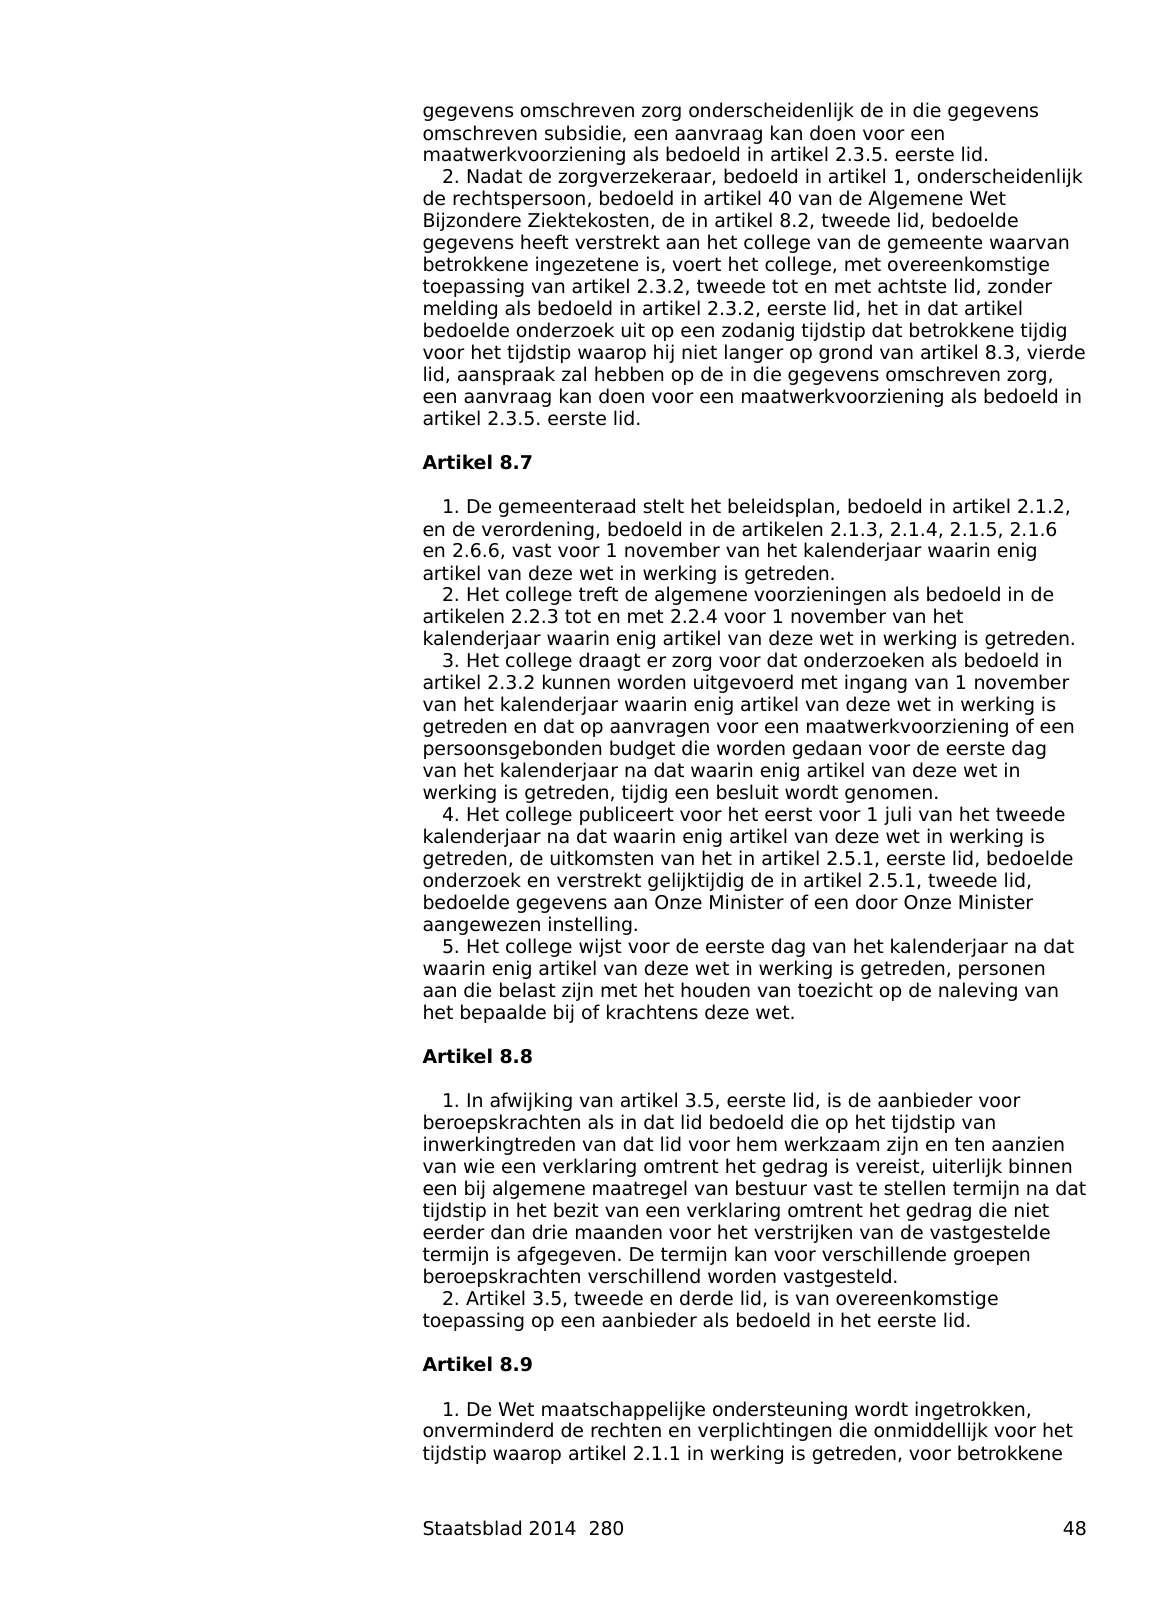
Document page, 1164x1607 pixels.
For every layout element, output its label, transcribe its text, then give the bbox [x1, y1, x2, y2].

text 4. Het college publiceert voor het eerst voor 1 juli van het tweede kalenderjaar na dat waarin enig artikel van deze wet in werking is getreden, de uitkomsten van het in artikel 2.5.1, eerste lid, bedoelde onderzoek en verstrekt gelijktijdig de in artikel 2.5.1, tweede lid, bedoelde gegevens aan Onze Minister of een door Onze Minister aangewezen instelling. [422, 804, 1087, 936]
text 1. In afwijking van artikel 3.5, eerste lid, is de aanbieder voor beroepskrachten als in dat lid bedoeld die op het tijdstip van inwerkingtreden van dat lid voor hem werkzaam zijn en ten aanzien van wie een verklaring omtrent het gedrag is vereist, uiterlijk binnen een bij algemene maatregel van bestuur vast te stellen termijn na dat tijdstip in het bezit van een verklaring omtrent het gedrag die niet eerder dan drie maanden voor het verstrijken van de vastgestelde termijn is afgegeven. De termijn kan voor verschillende groepen beroepskrachten verschillend worden vastgesteld. [422, 1090, 1087, 1288]
text gegevens omschreven zorg onderscheidenlijk de in die gegevens omschreven subsidie, een aanvraag kan doen voor een maatwerkvoorziening als bedoeld in artikel 2.3.5. eerste lid. [422, 100, 1087, 166]
subtitle Artikel 8.9 [422, 1354, 1087, 1376]
text 1. De Wet maatschappelijke ondersteuning wordt ingetrokken, onverminderd de rechten en verplichtingen die onmiddellijk voor het tijdstip waarop artikel 2.1.1 in werking is getreden, voor betrokkene [422, 1398, 1087, 1464]
text 1. De gemeenteraad stelt het beleidsplan, bedoeld in artikel 2.1.2, en de verordening, bedoeld in de artikelen 2.1.3, 2.1.4, 2.1.5, 2.1.6 en 2.6.6, vast voor 1 november van het kalenderjaar waarin enig artikel van deze wet in werking is getreden. [422, 496, 1087, 584]
subtitle Artikel 8.7 [422, 452, 1087, 474]
text 3. Het college draagt er zorg voor dat onderzoeken als bedoeld in artikel 2.3.2 kunnen worden uitgevoerd met ingang van 1 november van het kalenderjaar waarin enig artikel van deze wet in werking is getreden en dat op aanvragen voor een maatwerkvoorziening of een persoonsgebonden budget die worden gedaan voor de eerste dag van het kalenderjaar na dat waarin enig artikel van deze wet in werking is getreden, tijdig een besluit wordt genomen. [422, 650, 1087, 804]
text 2. Het college treft de algemene voorzieningen als bedoeld in de artikelen 2.2.3 tot en met 2.2.4 voor 1 november van het kalenderjaar waarin enig artikel van deze wet in werking is getreden. [422, 584, 1087, 650]
text 2. Artikel 3.5, tweede en derde lid, is van overeenkomstige toepassing op een aanbieder als bedoeld in het eerste lid. [422, 1288, 1087, 1332]
text 2. Nadat de zorgverzekeraar, bedoeld in artikel 1, onderscheidenlijk de rechtspersoon, bedoeld in artikel 40 van de Algemene Wet Bijzondere Ziektekosten, de in artikel 8.2, tweede lid, bedoelde gegevens heeft verstrekt aan het college van de gemeente waarvan betrokkene ingezetene is, voert het college, met overeenkomstige toepassing van artikel 2.3.2, tweede tot en met achtste lid, zonder melding als bedoeld in artikel 2.3.2, eerste lid, het in dat artikel bedoelde onderzoek uit op een zodanig tijdstip dat betrokkene tijdig voor het tijdstip waarop hij niet langer op grond van artikel 8.3, vierde lid, aanspraak zal hebben op de in die gegevens omschreven zorg, een aanvraag kan doen voor een maatwerkvoorziening als bedoeld in artikel 2.3.5. eerste lid. [422, 166, 1087, 430]
subtitle Artikel 8.8 [422, 1046, 1087, 1068]
text 5. Het college wijst voor de eerste dag van het kalenderjaar na dat waarin enig artikel van deze wet in werking is getreden, personen aan die belast zijn met het houden van toezicht op de naleving van het bepaalde bij of krachtens deze wet. [422, 936, 1087, 1024]
